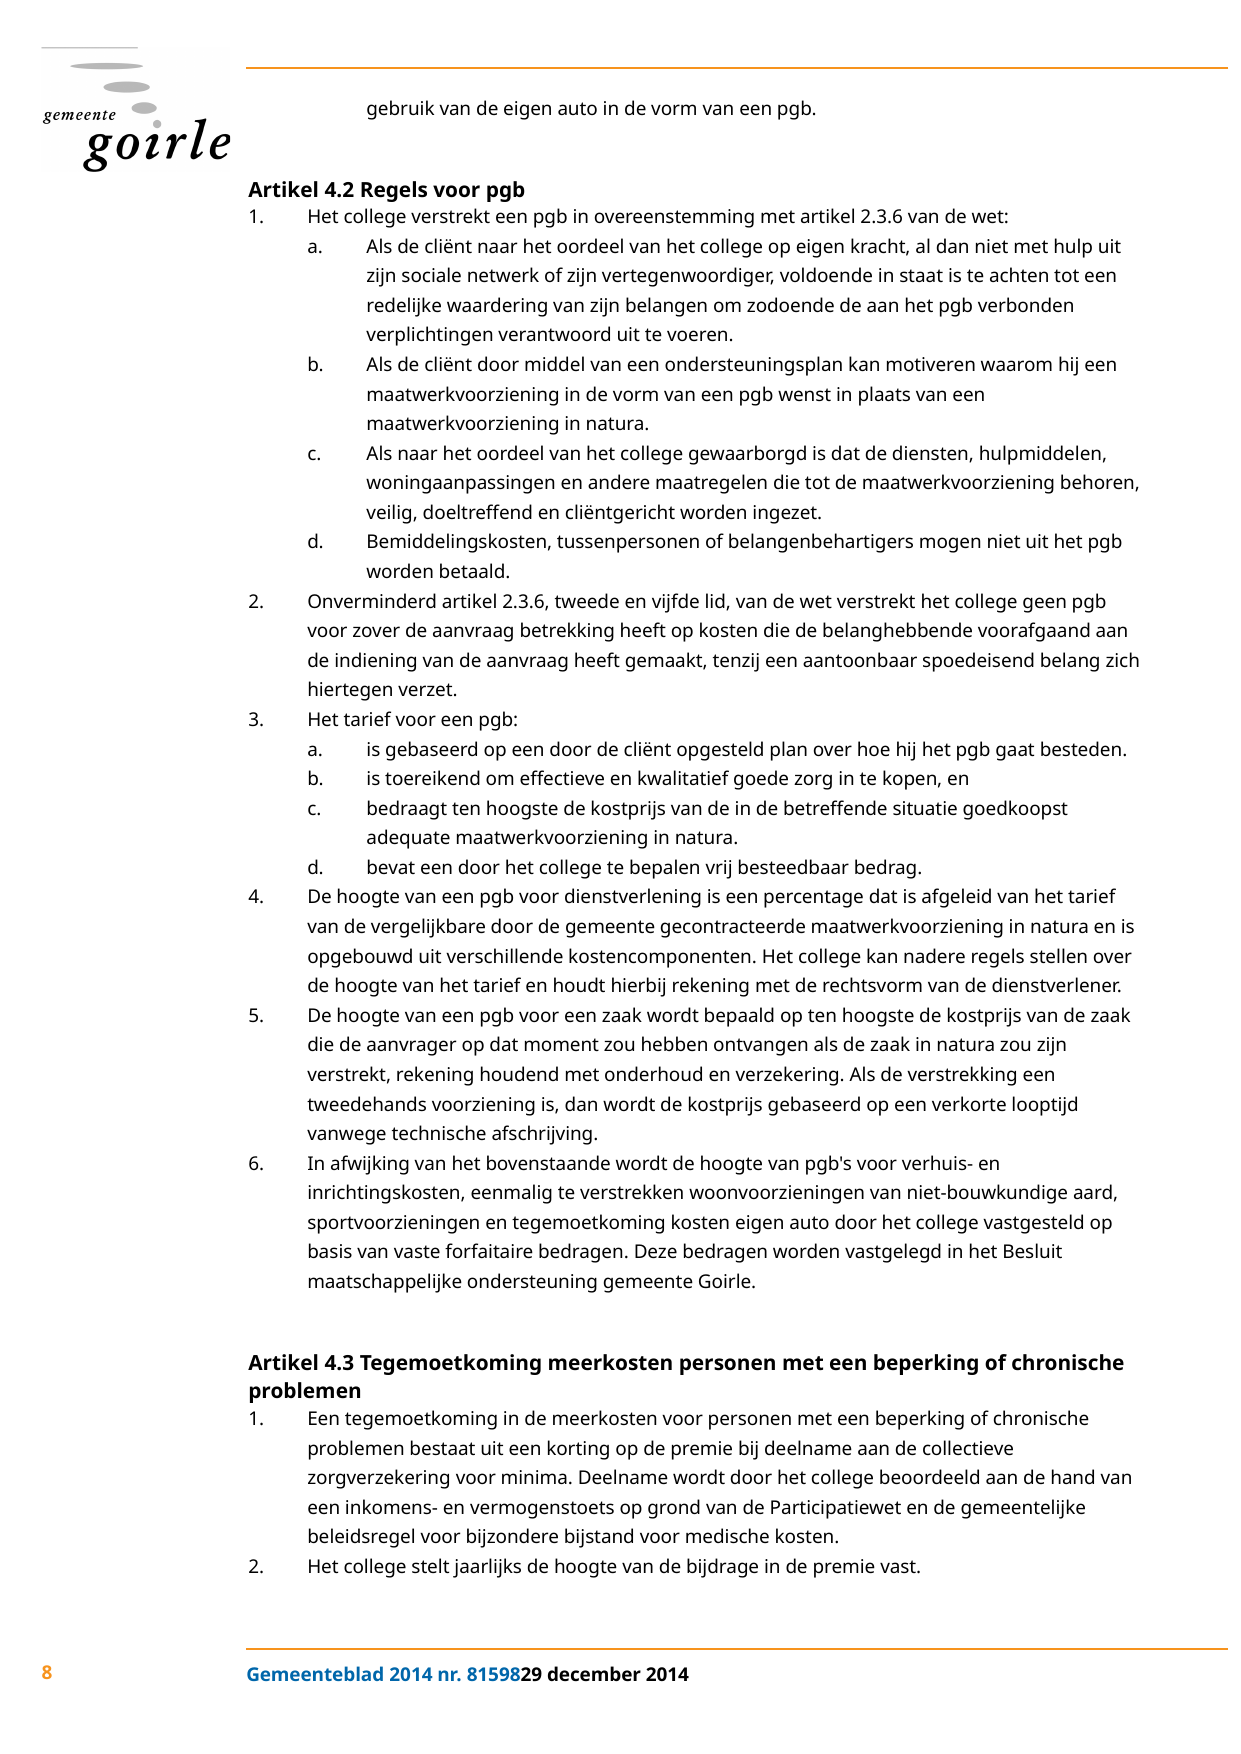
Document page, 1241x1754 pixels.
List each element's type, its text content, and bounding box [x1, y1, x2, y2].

list De hoogte van een pgb voor dienstverlening is een percentage dat is afgeleid van het tarief van de vergelijkbare door de gemeente gecontracteerde maatwerkvoorziening in natura en is opgebouwd uit verschillende kostencomponenten. Het college kan nadere regels stellen over de hoogte van het tarief en houdt hierbij rekening met de rechtsvorm van de dienstverlener. [248, 884, 1152, 998]
list De hoogte van een pgb voor een zaak wordt bepaald op ten hoogste de kostprijs van de zaak die de aanvrager op dat moment zou hebben ontvangen als de zaak in natura zou zijn verstrekt, rekening houdend met onderhoud en verzekering. Als de verstrekking een tweedehands voorziening is, dan wordt de kostprijs gebaseerd op een verkorte looptijd vanwege technische afschrijving. [248, 1002, 1152, 1146]
list Een tegemoetkoming in de meerkosten voor personen met een beperking of chronische problemen bestaat uit een korting op de premie bij deelname aan de collectieve zorgverzekering voor minima. Deelname wordt door het college beoordeeld aan de hand van een inkomens- en vermogenstoets op grond van de Participatiewet en de gemeentelijke beleidsregel voor bijzondere bijstand voor medische kosten. [248, 1405, 1152, 1549]
list Het tarief voor een pgb: [248, 706, 1152, 732]
text Artikel 4.3 Tegemoetkoming meerkosten personen met een beperking of chronische problemen [248, 1348, 1152, 1405]
picture [41, 47, 231, 172]
list Als naar het oordeel van het college gewaarborgd is dat de diensten, hulpmiddelen, woningaanpassingen en andere maatregelen die tot de maatwerkvoorziening behoren, veilig, doeltreffend en cliëntgericht worden ingezet. [307, 440, 1152, 525]
list Onverminderd artikel 2.3.6, tweede en vijfde lid, van de wet verstrekt het college geen pgb voor zover de aanvraag betrekking heeft op kosten die de belanghebbende voorafgaand aan de indiening van de aanvraag heeft gemaakt, tenzij een aantoonbaar spoedeisend belang zich hiertegen verzet. [248, 588, 1152, 702]
list Het college verstrekt een pgb in overeenstemming met artikel 2.3.6 van de wet: [248, 203, 1152, 229]
list is gebaseerd op een door de cliënt opgesteld plan over hoe hij het pgb gaat besteden. [307, 736, 1152, 761]
list Als de cliënt naar het oordeel van het college op eigen kracht, al dan niet met hulp uit zijn sociale netwerk of zijn vertegenwoordiger, voldoende in staat is te achten tot een redelijke waardering van zijn belangen om zodoende de aan het pgb verbonden verplichtingen verantwoord uit te voeren. [307, 233, 1152, 347]
list In afwijking van het bovenstaande wordt de hoogte van pgb's voor verhuis- en inrichtingskosten, eenmalig te verstrekken woonvoorzieningen van niet-bouwkundige aard, sportvoorzieningen en tegemoetkoming kosten eigen auto door het college vastgesteld op basis van vaste forfaitaire bedragen. Deze bedragen worden vastgelegd in het Besluit maatschappelijke ondersteuning gemeente Goirle. [248, 1150, 1152, 1294]
text Artikel 4.2 Regels voor pgb [248, 175, 1152, 203]
list bevat een door het college te bepalen vrij besteedbaar bedrag. [307, 854, 1152, 880]
list is toereikend om effectieve en kwalitatief goede zorg in te kopen, en [307, 765, 1152, 791]
list gebruik van de eigen auto in de vorm van een pgb. [307, 95, 1152, 121]
list Als de cliënt door middel van een ondersteuningsplan kan motiveren waarom hij een maatwerkvoorziening in de vorm van een pgb wenst in plaats van een maatwerkvoorziening in natura. [307, 351, 1152, 436]
list Het college stelt jaarlijks de hoogte van de bijdrage in de premie vast. [248, 1553, 1152, 1579]
list bedraagt ten hoogste de kostprijs van de in de betreffende situatie goedkoopst adequate maatwerkvoorziening in natura. [307, 795, 1152, 850]
list Bemiddelingskosten, tussenpersonen of belangenbehartigers mogen niet uit het pgb worden betaald. [307, 529, 1152, 584]
